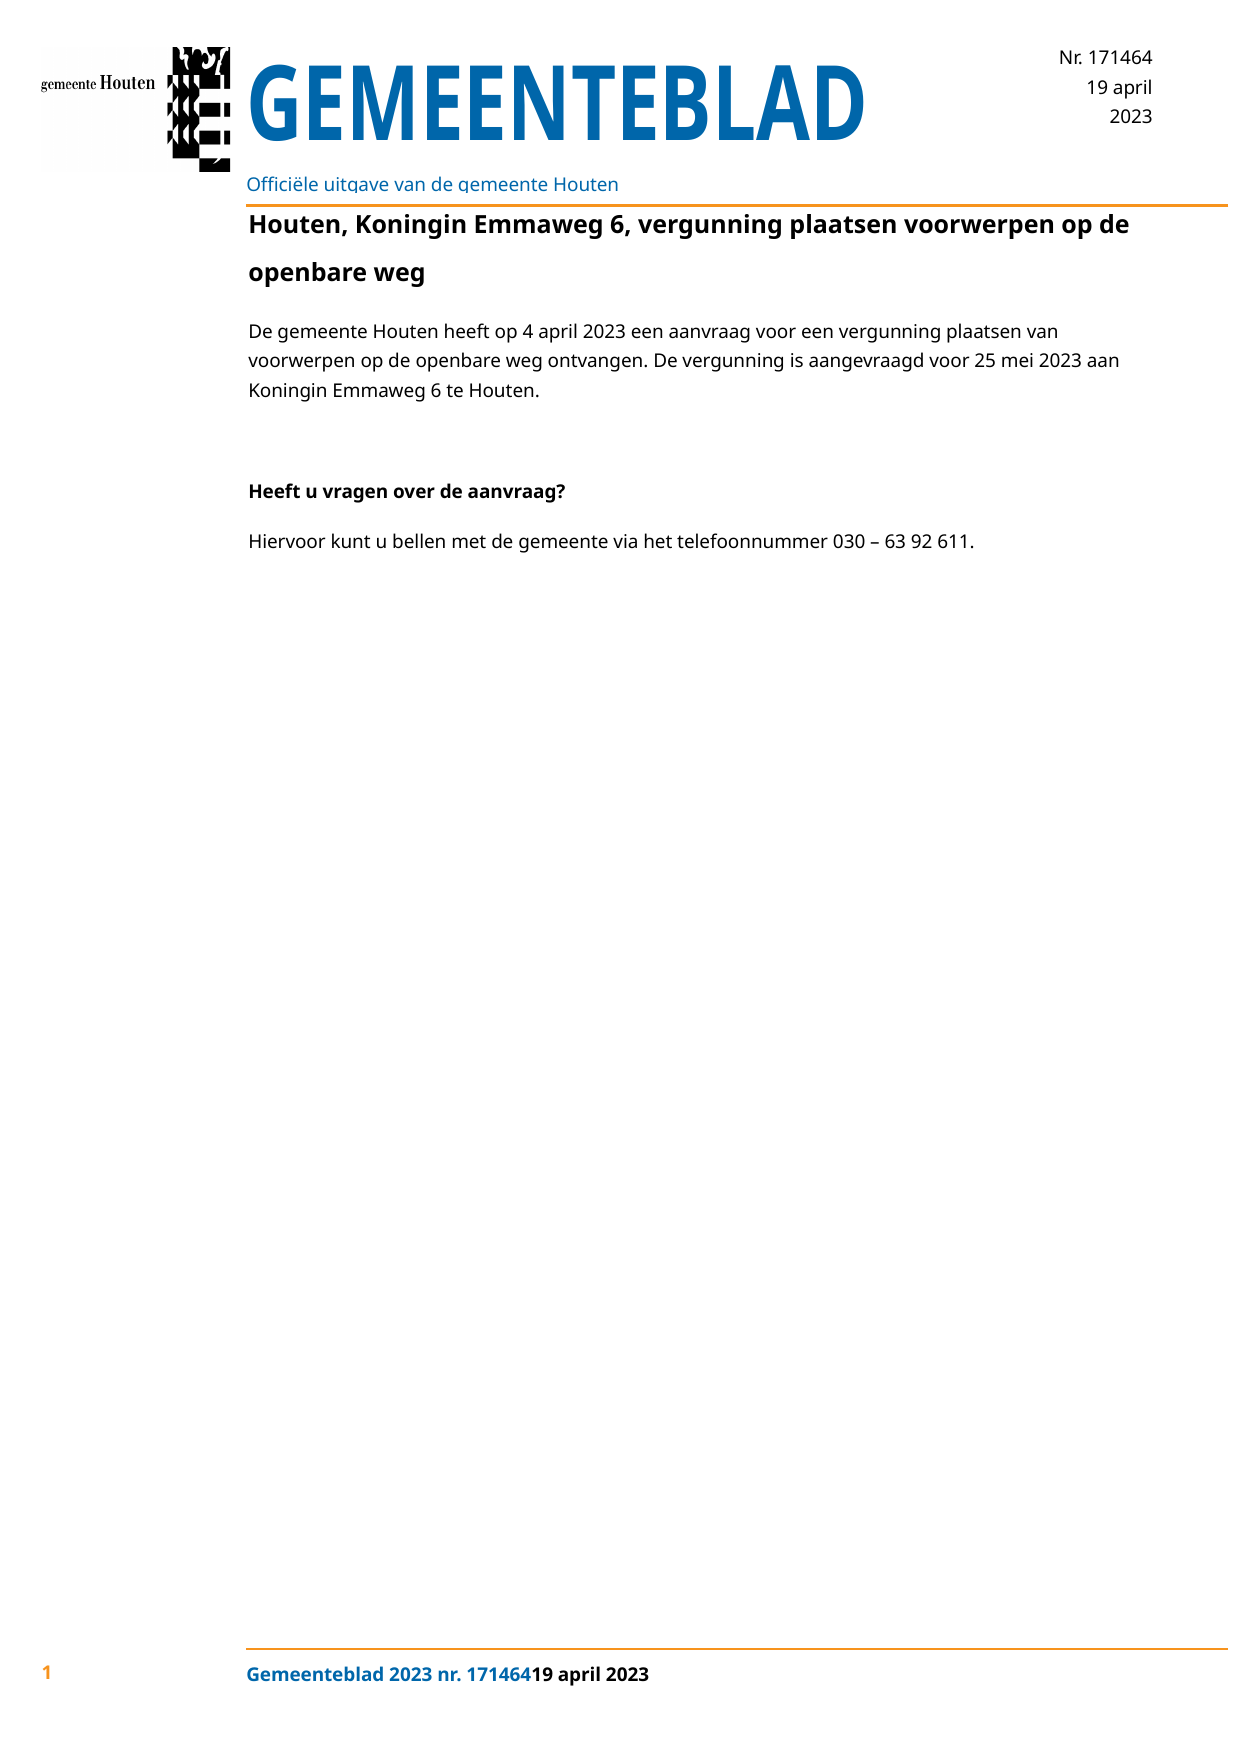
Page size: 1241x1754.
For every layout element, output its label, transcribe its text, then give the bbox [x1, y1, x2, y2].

text De gemeente Houten heeft op 4 april 2023 een aanvraag voor een vergunning plaatsen van voorwerpen op de openbare weg ontvangen. De vergunning is aangevraagd voor 25 mei 2023 aan Koningin Emmaweg 6 te Houten. [248, 318, 1152, 403]
text Hiervoor kunt u bellen met de gemeente via het telefoonnummer 030 – 63 92 611. [248, 528, 1152, 554]
picture [41, 47, 231, 172]
text Houten, Koningin Emmaweg 6, vergunning plaatsen voorwerpen op de openbare weg [248, 207, 1152, 288]
text Heeft u vragen over de aanvraag? [248, 478, 1152, 504]
